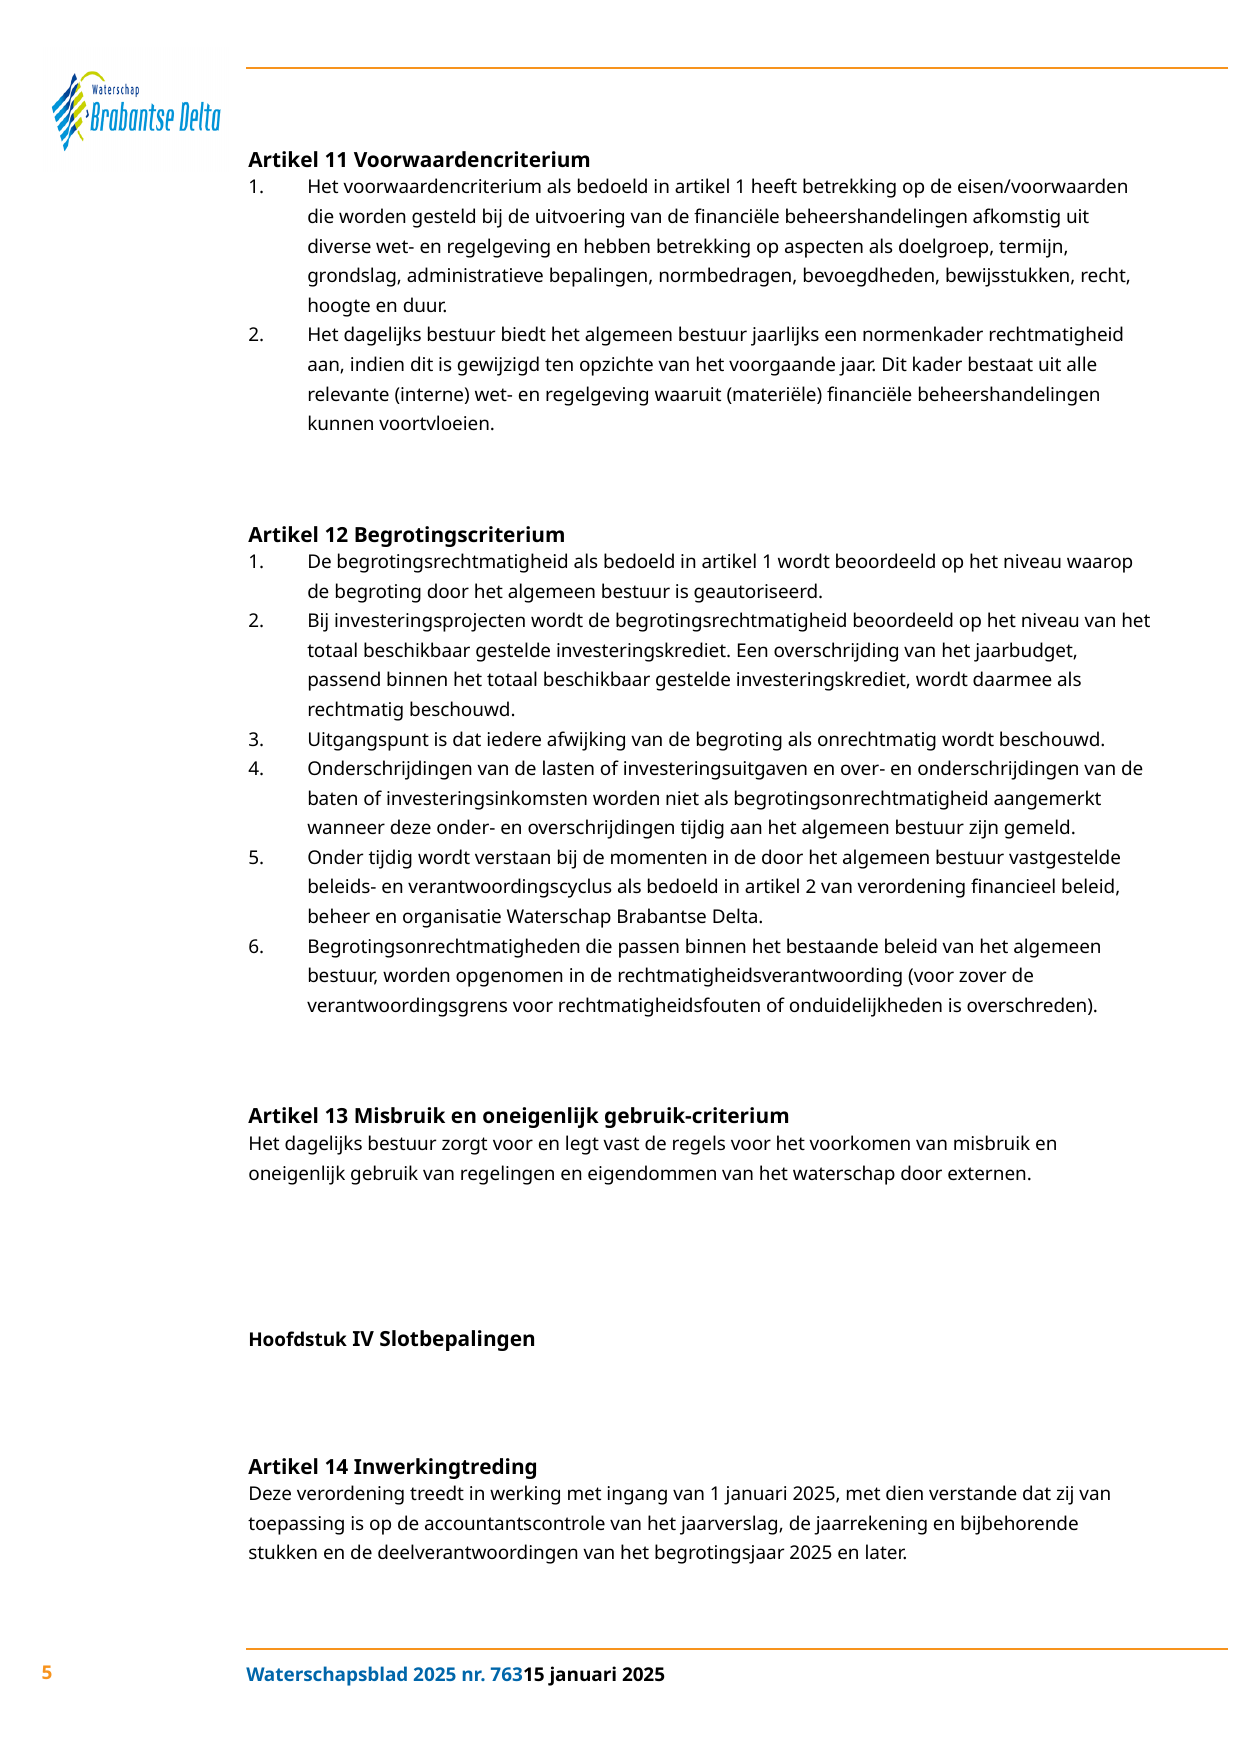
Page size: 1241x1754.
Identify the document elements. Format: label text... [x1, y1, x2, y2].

list Begrotingsonrechtmatigheden die passen binnen het bestaande beleid van het algemeen bestuur, worden opgenomen in de rechtmatigheidsverantwoording (voor zover de verantwoordingsgrens voor rechtmatigheidsfouten of onduidelijkheden is overschreden). [248, 933, 1152, 1018]
text Deze verordening treedt in werking met ingang van 1 januari 2025, met dien verstande dat zij van toepassing is op de accountantscontrole van het jaarverslag, de jaarrekening en bijbehorende stukken en de deelverantwoordingen van het begrotingsjaar 2025 en later. [248, 1480, 1152, 1565]
list Het dagelijks bestuur biedt het algemeen bestuur jaarlijks een normenkader rechtmatigheid aan, indien dit is gewijzigd ten opzichte van het voorgaande jaar. Dit kader bestaat uit alle relevante (interne) wet- en regelgeving waaruit (materiële) financiële beheershandelingen kunnen voortvloeien. [248, 322, 1152, 436]
list Onderschrijdingen van de lasten of investeringsuitgaven en over- en onderschrijdingen van de baten of investeringsinkomsten worden niet als begrotingsonrechtmatigheid aangemerkt wanneer deze onder- en overschrijdingen tijdig aan het algemeen bestuur zijn gemeld. [248, 755, 1152, 840]
list Onder tijdig wordt verstaan bij de momenten in de door het algemeen bestuur vastgestelde beleids- en verantwoordingscyclus als bedoeld in artikel 2 van verordening financieel beleid, beheer en organisatie Waterschap Brabantse Delta. [248, 844, 1152, 929]
text Het dagelijks bestuur zorgt voor en legt vast de regels voor het voorkomen van misbruik en oneigenlijk gebruik van regelingen en eigendommen van het waterschap door externen. [248, 1130, 1152, 1185]
list Bij investeringsprojecten wordt de begrotingsrechtmatigheid beoordeeld op het niveau van het totaal beschikbaar gestelde investeringskrediet. Een overschrijding van het jaarbudget, passend binnen het totaal beschikbaar gestelde investeringskrediet, wordt daarmee als rechtmatig beschouwd. [248, 607, 1152, 722]
list De begrotingsrechtmatigheid als bedoeld in artikel 1 wordt beoordeeld op het niveau waarop de begroting door het algemeen bestuur is geautoriseerd. [248, 548, 1152, 604]
list Het voorwaardencriterium als bedoeld in artikel 1 heeft betrekking op de eisen/voorwaarden die worden gesteld bij de uitvoering van de financiële beheershandelingen afkomstig uit diverse wet- en regelgeving en hebben betrekking op aspecten als doelgroep, termijn, grondslag, administratieve bepalingen, normbedragen, bevoegdheden, bewijsstukken, recht, hoogte en duur. [248, 174, 1152, 318]
text Hoofdstuk IV Slotbepalingen [248, 1324, 1152, 1352]
picture [41, 47, 231, 172]
text Artikel 11 Voorwaardencriterium [248, 145, 1152, 174]
text Artikel 12 Begrotingscriterium [248, 520, 1152, 548]
list Uitgangspunt is dat iedere afwijking van de begroting als onrechtmatig wordt beschouwd. [248, 726, 1152, 752]
text Artikel 13 Misbruik en oneigenlijk gebruik-criterium [248, 1102, 1152, 1130]
text Artikel 14 Inwerkingtreding [248, 1452, 1152, 1480]
